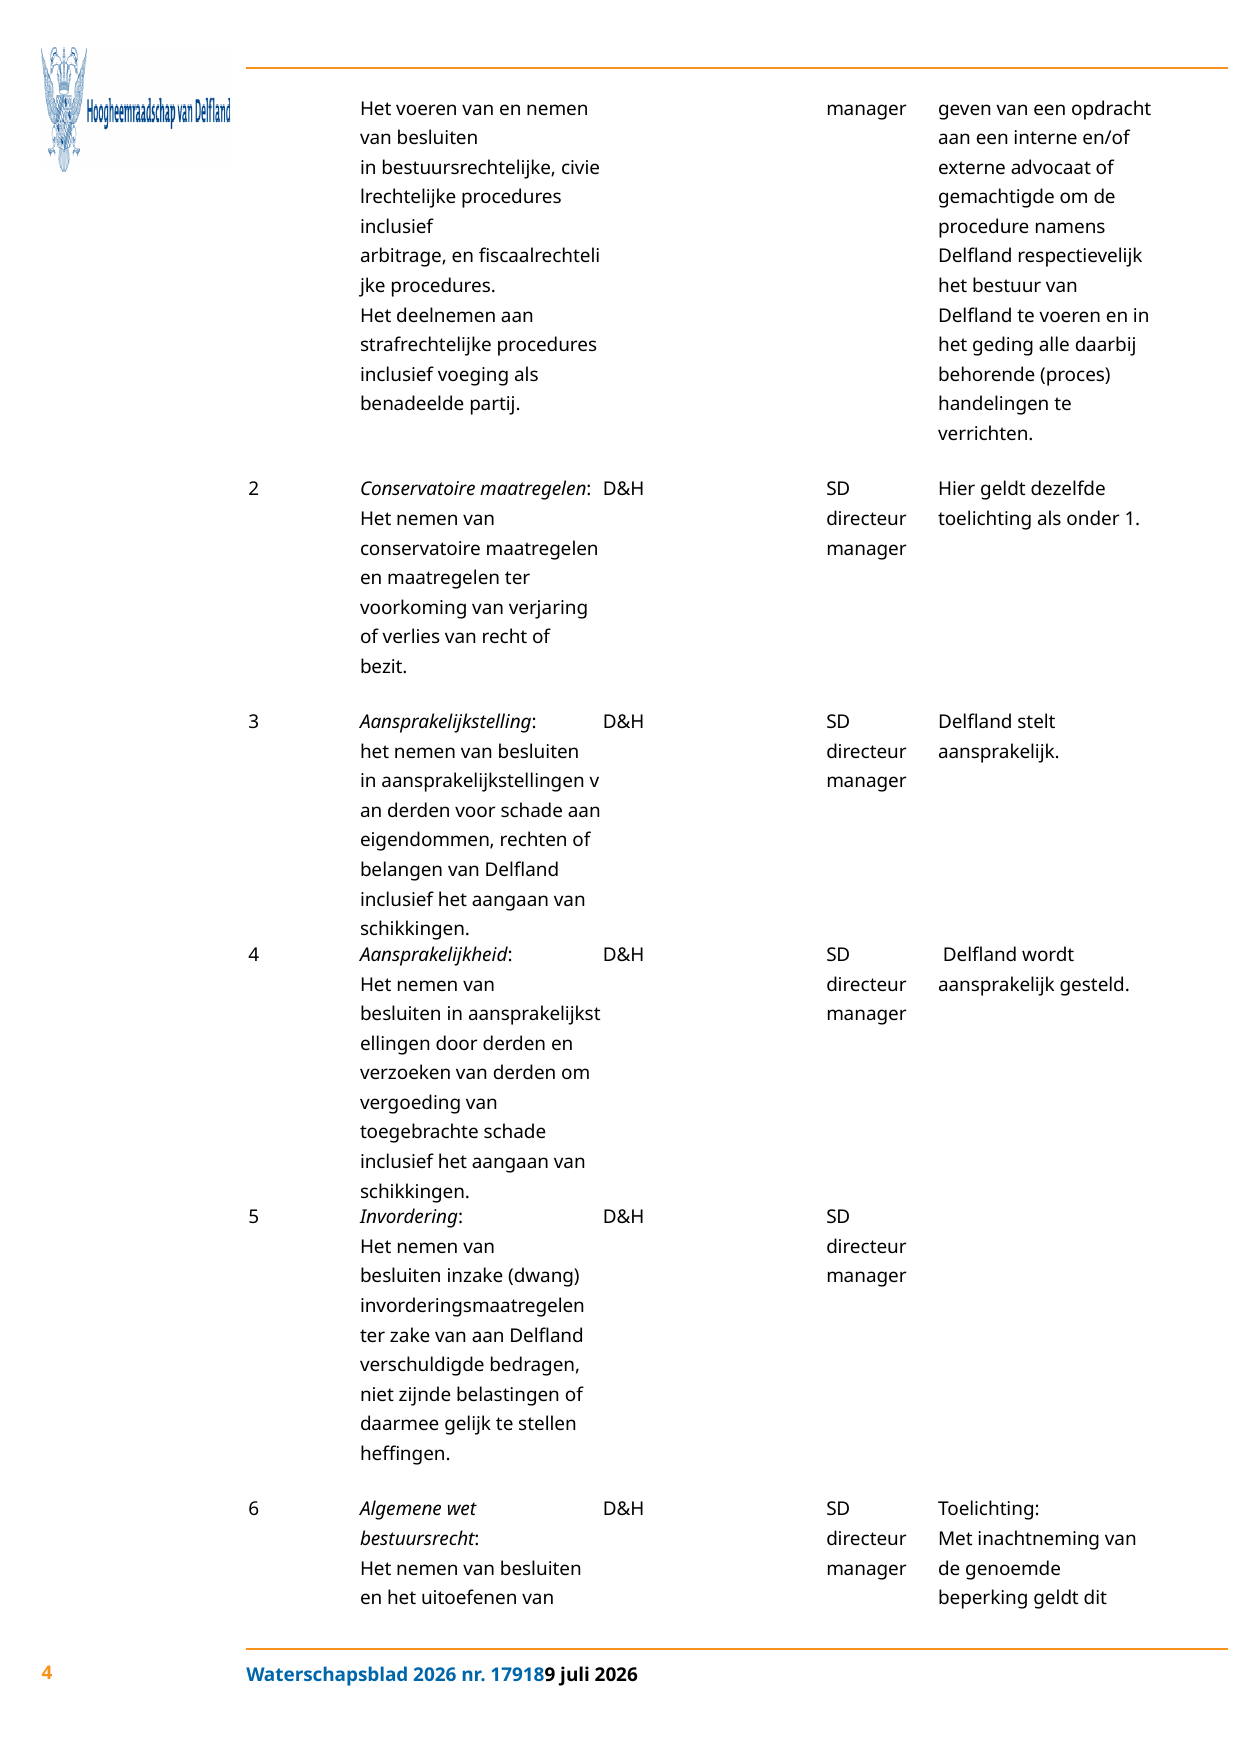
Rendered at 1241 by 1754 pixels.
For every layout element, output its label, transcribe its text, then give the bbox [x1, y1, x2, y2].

table_cell [714, 708, 826, 941]
table_cell 5 [248, 1204, 360, 1496]
table_cell [714, 1204, 826, 1496]
table_cell Conservatoire maatregelen: Het nemen van conservatoire maatregelen en maatregelen ter voorkoming van verjaring of verlies van recht of bezit. [360, 476, 603, 708]
table_cell SD directeur manager [826, 1204, 938, 1496]
table_cell D&H [603, 941, 714, 1203]
table_cell D&H [603, 708, 714, 941]
table_cell SD directeur manager [826, 708, 938, 941]
table_cell [714, 941, 826, 1203]
table_cell [714, 476, 826, 708]
table_cell Hier geldt dezelfde toelichting als onder 1. [938, 476, 1152, 708]
table_cell manager [826, 95, 938, 476]
table_cell 2 [248, 476, 360, 708]
table_cell Invordering: Het nemen van besluiten inzake (dwang) invorderingsmaatregelen ter zake van aan Delfland verschuldigde bedragen, niet zijnde belastingen of daarmee gelijk te stellen heffingen. [360, 1204, 603, 1496]
table_cell 4 [248, 941, 360, 1203]
table_cell D&H [603, 1496, 714, 1610]
table_cell D&H [603, 476, 714, 708]
table_cell SD directeur manager [826, 941, 938, 1203]
table_cell [714, 95, 826, 476]
table_cell Aansprakelijkheid: Het nemen van besluiten in aansprakelijkstellingen door derden en verzoeken van derden om vergoeding van toegebrachte schade inclusief het aangaan van schikkingen. [360, 941, 603, 1203]
table_cell [248, 95, 360, 476]
table_cell SD directeur manager [826, 1496, 938, 1610]
table_cell [938, 1204, 1152, 1496]
table_cell 6 [248, 1496, 360, 1610]
table_cell geven van een opdracht aan een interne en/of externe advocaat of gemachtigde om de procedure namens Delfland respectievelijk het bestuur van Delfland te voeren en in het geding alle daarbij behorende (proces) handelingen te verrichten. [938, 95, 1152, 476]
table_cell SD directeur manager [826, 476, 938, 708]
table_cell Delfland stelt aansprakelijk. [938, 708, 1152, 941]
table_cell Delfland wordt aansprakelijk gesteld. [938, 941, 1152, 1203]
table_cell [603, 95, 714, 476]
table_cell Algemene wet bestuursrecht: Het nemen van besluiten en het uitoefenen van [360, 1496, 603, 1610]
table_cell 3 [248, 708, 360, 941]
picture [41, 47, 231, 172]
table_cell [714, 1496, 826, 1610]
table_cell Aansprakelijkstelling: het nemen van besluiten in aansprakelijkstellingen van derden voor schade aan eigendommen, rechten of belangen van Delfland inclusief het aangaan van schikkingen. [360, 708, 603, 941]
table_cell D&H [603, 1204, 714, 1496]
table_cell Het voeren van en nemen van besluiten in bestuursrechtelijke, civielrechtelijke procedures inclusief arbitrage, en fiscaalrechtelijke procedures. Het deelnemen aan strafrechtelijke procedures inclusief voeging als benadeelde partij. [360, 95, 603, 476]
table_cell Toelichting: Met inachtneming van de genoemde beperking geldt dit [938, 1496, 1152, 1610]
